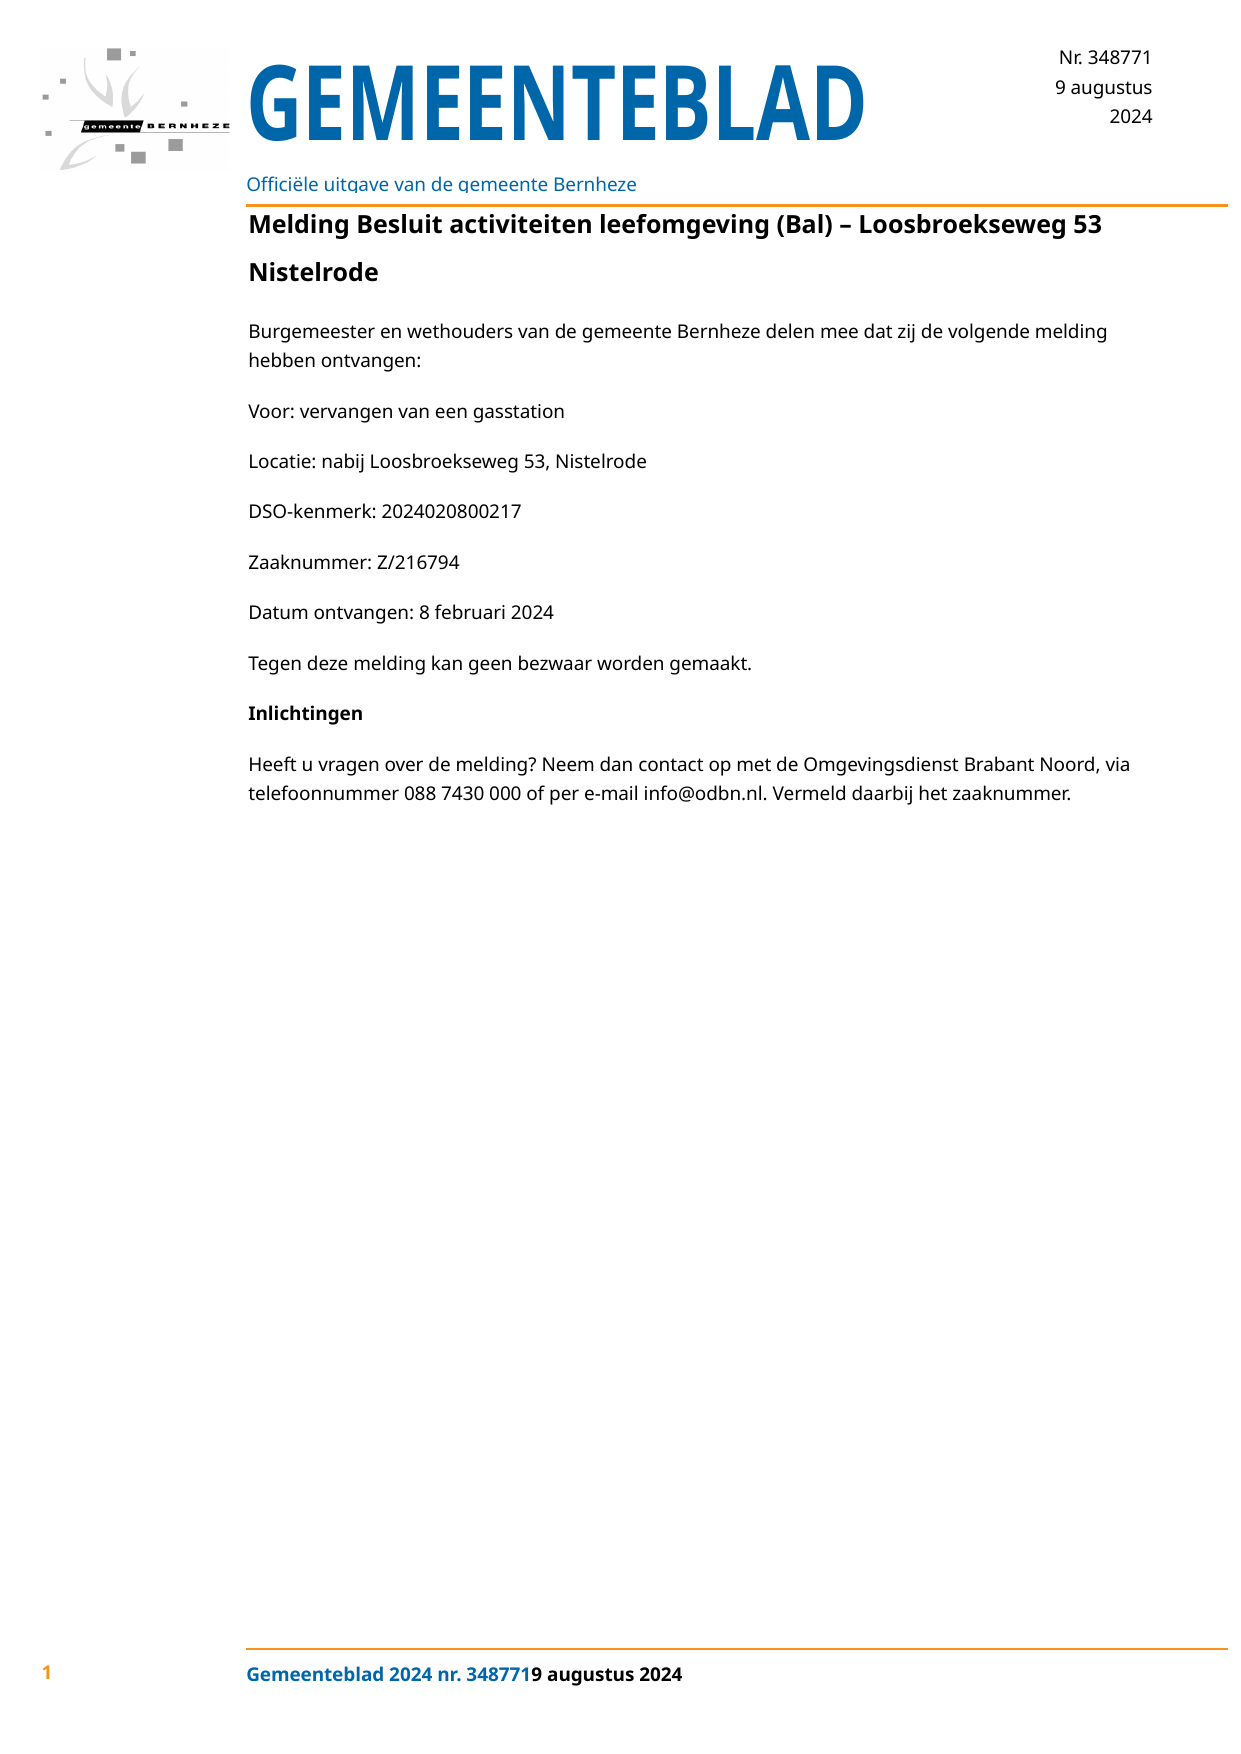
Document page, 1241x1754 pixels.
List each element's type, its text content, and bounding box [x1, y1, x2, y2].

text Datum ontvangen: 8 februari 2024 [248, 599, 1152, 625]
text Locatie: nabij Loosbroekseweg 53, Nistelrode [248, 448, 1152, 474]
text Voor: vervangen van een gasstation [248, 398, 1152, 424]
text Tegen deze melding kan geen bezwaar worden gemaakt. [248, 650, 1152, 676]
text Burgemeester en wethouders van de gemeente Bernheze delen mee dat zij de volgende melding hebben ontvangen: [248, 318, 1152, 373]
text Heeft u vragen over de melding? Neem dan contact op met de Omgevingsdienst Brabant Noord, via telefoonnummer 088 7430 000 of per e-mail info@odbn.nl. Vermeld daarbij het zaaknummer. [248, 751, 1152, 806]
text Inlichtingen [248, 700, 1152, 726]
picture [41, 47, 231, 172]
text Zaaknummer: Z/216794 [248, 549, 1152, 575]
text DSO-kenmerk: 2024020800217 [248, 499, 1152, 524]
text Melding Besluit activiteiten leefomgeving (Bal) – Loosbroekseweg 53 Nistelrode [248, 207, 1152, 288]
